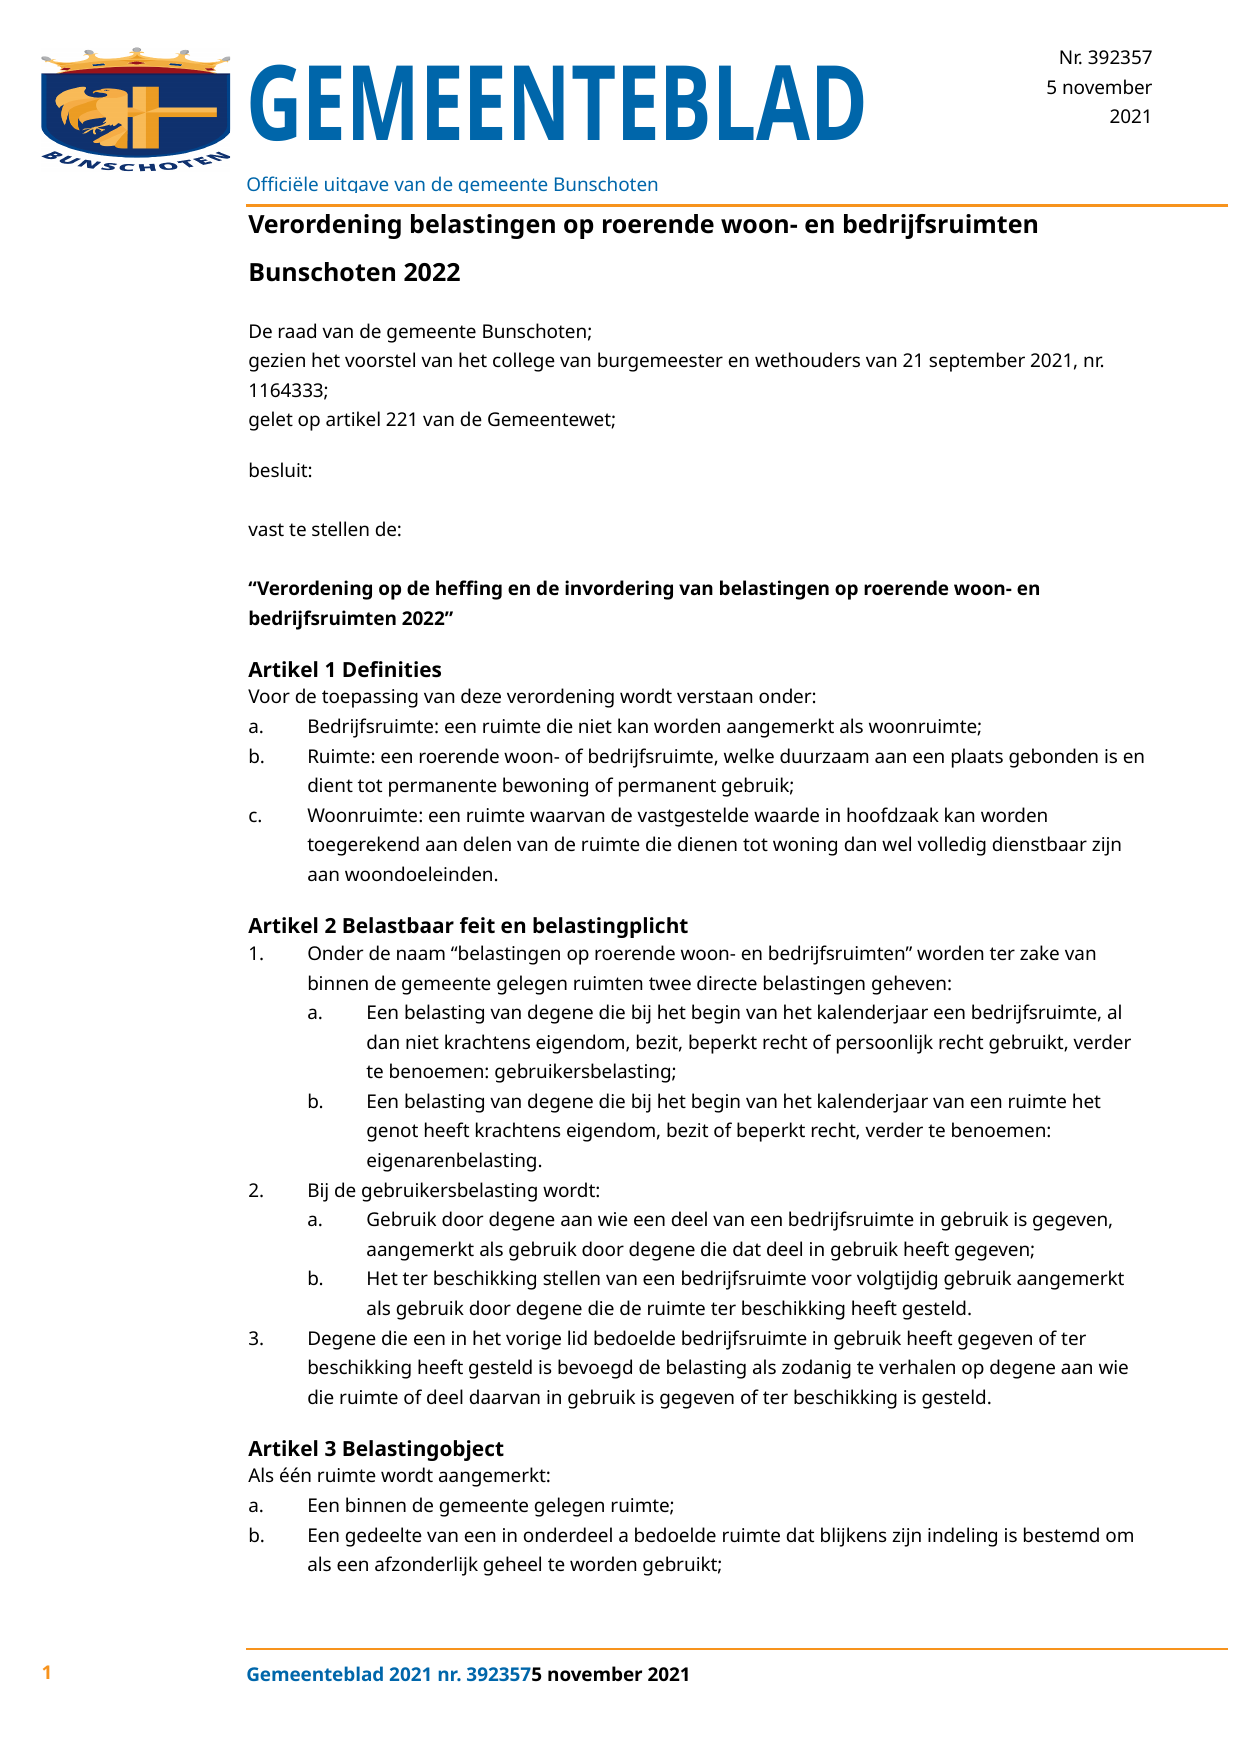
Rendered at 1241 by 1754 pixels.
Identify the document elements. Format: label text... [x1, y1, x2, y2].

text Als één ruimte wordt aangemerkt: [248, 1463, 1152, 1488]
list Bedrijfsruimte: een ruimte die niet kan worden aangemerkt als woonruimte; [248, 713, 1152, 739]
text gelet op artikel 221 van de Gemeentewet; [248, 407, 1152, 432]
text “Verordening op de heffing en de invordering van belastingen op roerende woon- en bedrijfsruimten 2022” [248, 575, 1152, 631]
list Bij de gebruikersbelasting wordt: [248, 1177, 1152, 1202]
text Artikel 1 Definities [248, 655, 1152, 684]
list Een belasting van degene die bij het begin van het kalenderjaar een bedrijfsruimte, al dan niet krachtens eigendom, bezit, beperkt recht of persoonlijk recht gebruikt, verder te benoemen: gebruikersbelasting; [307, 999, 1152, 1084]
list Gebruik door degene aan wie een deel van een bedrijfsruimte in gebruik is gegeven, aangemerkt als gebruik door degene die dat deel in gebruik heeft gegeven; [307, 1206, 1152, 1262]
list Degene die een in het vorige lid bedoelde bedrijfsruimte in gebruik heeft gegeven of ter beschikking heeft gesteld is bevoegd de belasting als zodanig te verhalen op degene aan wie die ruimte of deel daarvan in gebruik is gegeven of ter beschikking is gesteld. [248, 1325, 1152, 1409]
list Ruimte: een roerende woon- of bedrijfsruimte, welke duurzaam aan een plaats gebonden is en dient tot permanente bewoning of permanent gebruik; [248, 743, 1152, 798]
text Artikel 2 Belastbaar feit en belastingplicht [248, 912, 1152, 940]
list Woonruimte: een ruimte waarvan de vastgestelde waarde in hoofdzaak kan worden toegerekend aan delen van de ruimte die dienen tot woning dan wel volledig dienstbaar zijn aan woondoeleinden. [248, 802, 1152, 887]
text De raad van de gemeente Bunschoten; [248, 318, 1152, 344]
list Onder de naam “belastingen op roerende woon- en bedrijfsruimten” worden ter zake van binnen de gemeente gelegen ruimten twee directe belastingen geheven: [248, 940, 1152, 995]
picture [41, 47, 231, 172]
text Voor de toepassing van deze verordening wordt verstaan onder: [248, 684, 1152, 709]
text Verordening belastingen op roerende woon- en bedrijfsruimten Bunschoten 2022 [248, 207, 1152, 288]
text besluit: [248, 457, 1152, 483]
list Een binnen de gemeente gelegen ruimte; [248, 1492, 1152, 1518]
list Een gedeelte van een in onderdeel a bedoelde ruimte dat blijkens zijn indeling is bestemd om als een afzonderlijk geheel te worden gebruikt; [248, 1522, 1152, 1577]
text Artikel 3 Belastingobject [248, 1434, 1152, 1463]
text vast te stellen de: [248, 516, 1152, 542]
list Een belasting van degene die bij het begin van het kalenderjaar van een ruimte het genot heeft krachtens eigendom, bezit of beperkt recht, verder te benoemen: eigenarenbelasting. [307, 1088, 1152, 1173]
list Het ter beschikking stellen van een bedrijfsruimte voor volgtijdig gebruik aangemerkt als gebruik door degene die de ruimte ter beschikking heeft gesteld. [307, 1266, 1152, 1321]
text gezien het voorstel van het college van burgemeester en wethouders van 21 september 2021, nr. 1164333; [248, 347, 1152, 403]
